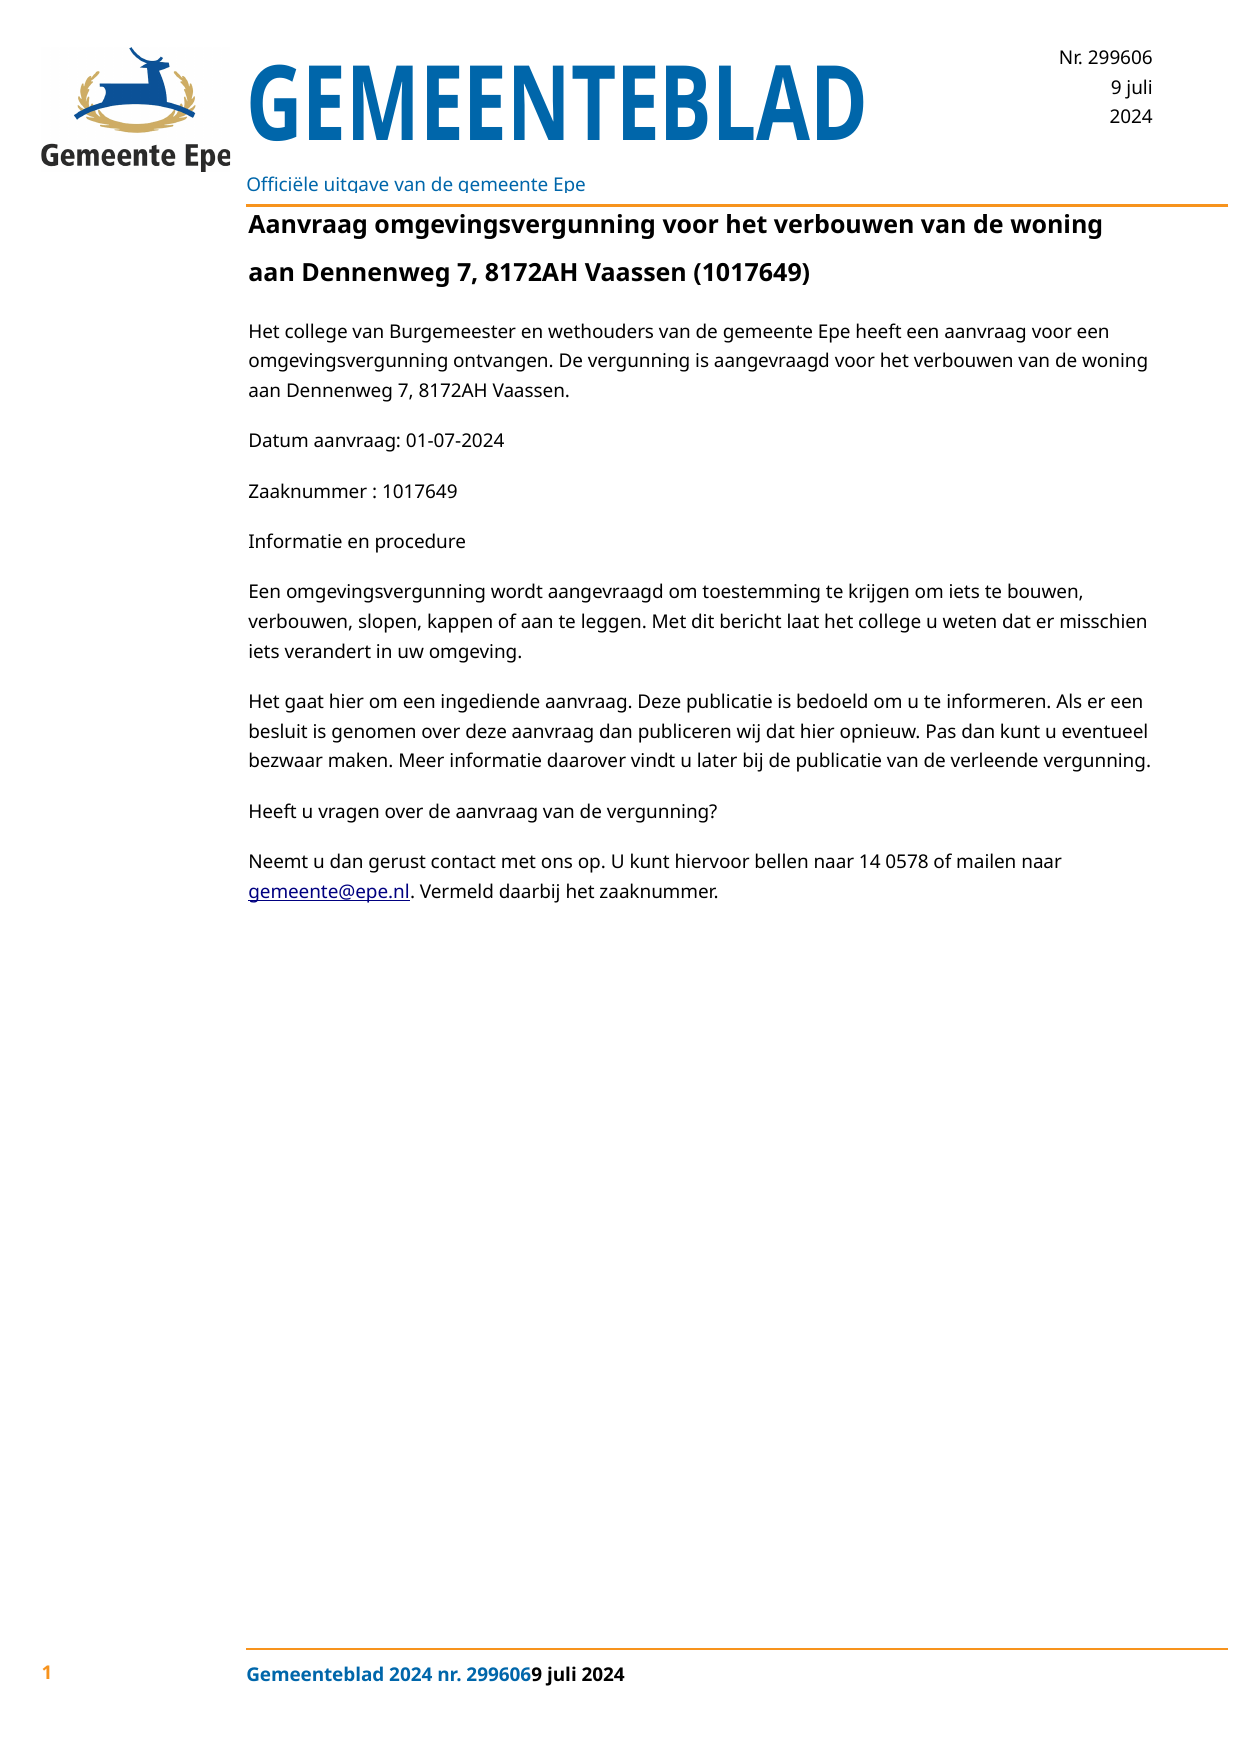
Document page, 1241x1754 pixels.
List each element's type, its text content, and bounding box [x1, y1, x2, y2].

picture [41, 47, 231, 172]
text Zaaknummer : 1017649 [248, 478, 1152, 504]
text Het college van Burgemeester en wethouders van de gemeente Epe heeft een aanvraag voor een omgevingsvergunning ontvangen. De vergunning is aangevraagd voor het verbouwen van de woning aan Dennenweg 7, 8172AH Vaassen. [248, 318, 1152, 403]
text Datum aanvraag: 01-07-2024 [248, 427, 1152, 453]
text Het gaat hier om een ingediende aanvraag. Deze publicatie is bedoeld om u te informeren. Als er een besluit is genomen over deze aanvraag dan publiceren wij dat hier opnieuw. Pas dan kunt u eventueel bezwaar maken. Meer informatie daarover vindt u later bij de publicatie van de verleende vergunning. [248, 688, 1152, 773]
text Aanvraag omgevingsvergunning voor het verbouwen van de woning aan Dennenweg 7, 8172AH Vaassen (1017649) [248, 207, 1152, 288]
text Neemt u dan gerust contact met ons op. U kunt hiervoor bellen naar 14 0578 of mailen naar gemeente@epe.nl. Vermeld daarbij het zaaknummer. [248, 848, 1152, 904]
text Heeft u vragen over de aanvraag van de vergunning? [248, 798, 1152, 824]
text Informatie en procedure [248, 528, 1152, 554]
text Een omgevingsvergunning wordt aangevraagd om toestemming te krijgen om iets te bouwen, verbouwen, slopen, kappen of aan te leggen. Met dit bericht laat het college u weten dat er misschien iets verandert in uw omgeving. [248, 579, 1152, 664]
